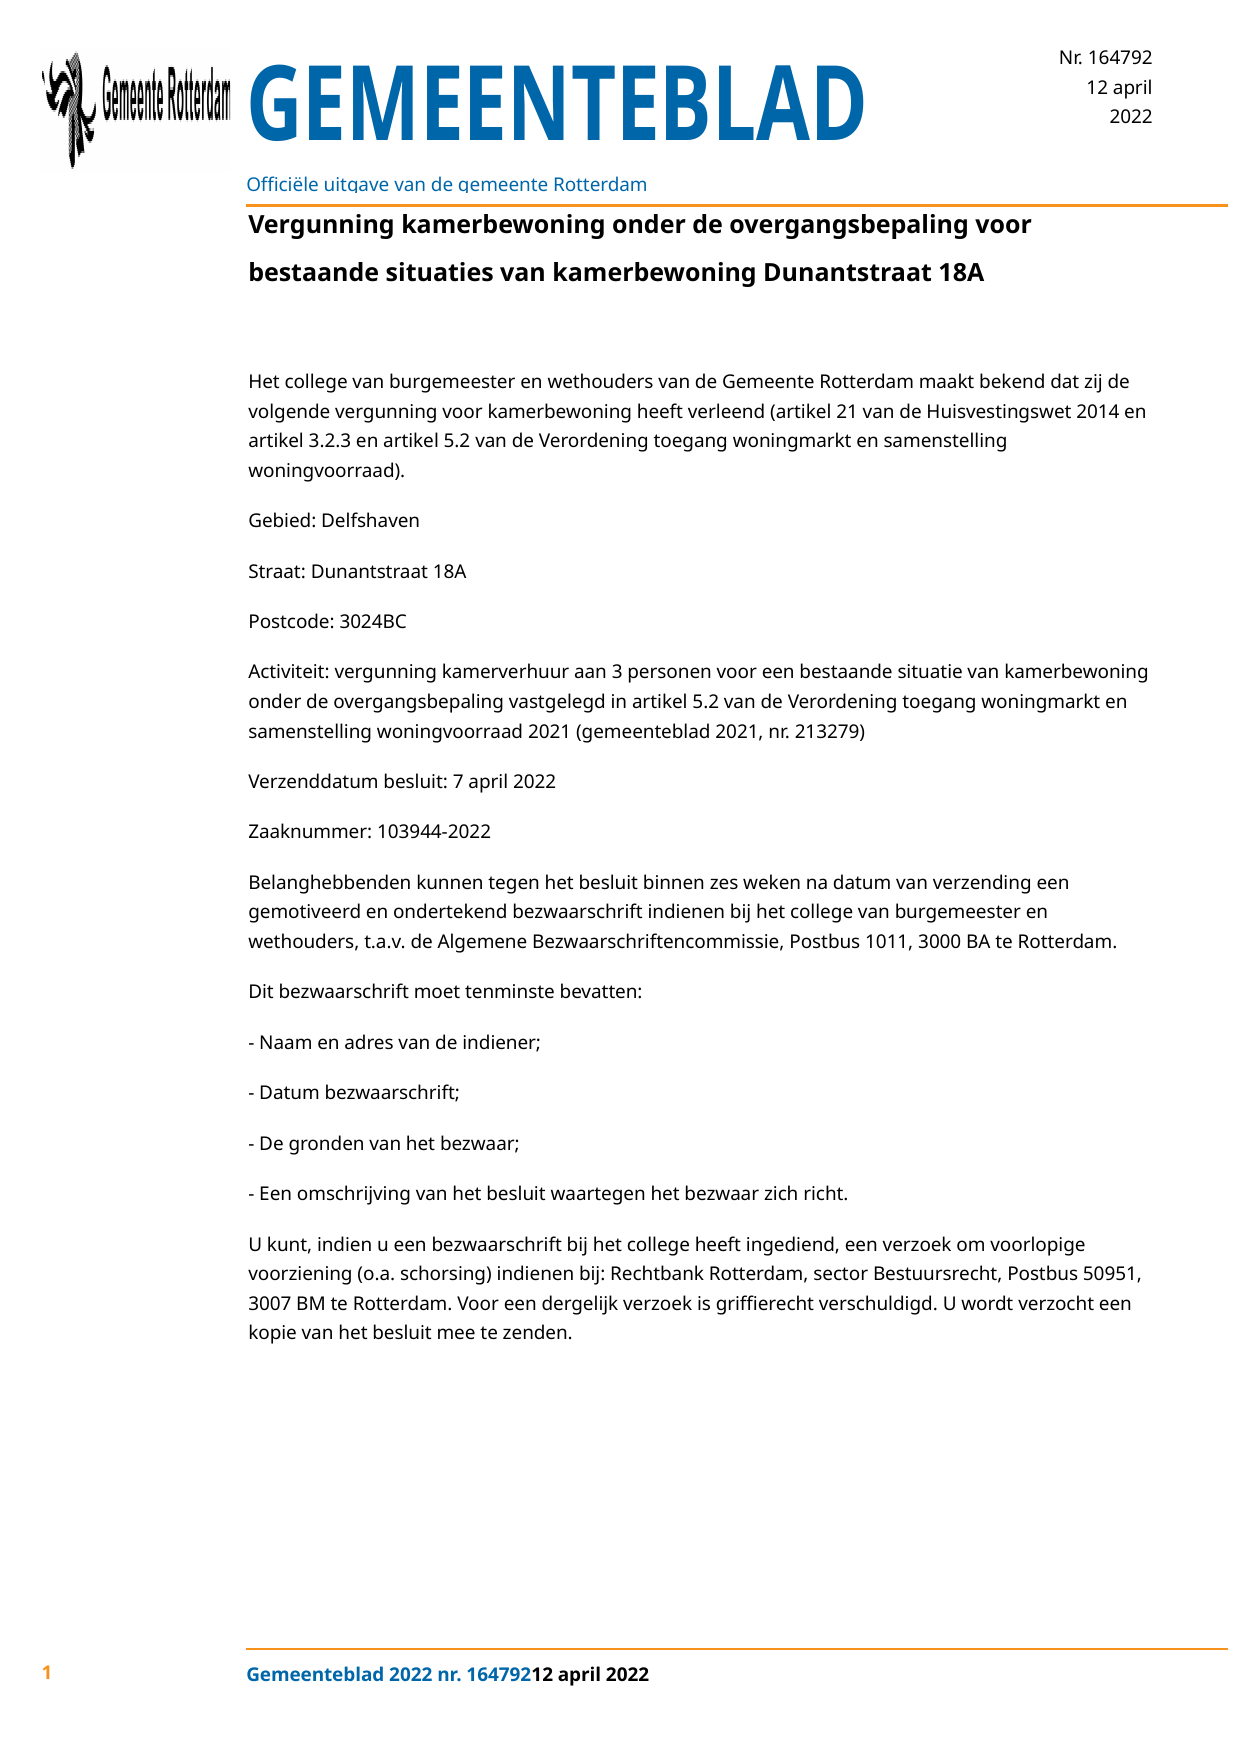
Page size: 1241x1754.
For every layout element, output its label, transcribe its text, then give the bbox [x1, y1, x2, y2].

text Zaaknummer: 103944-2022 [248, 819, 1152, 844]
text Straat: Dunantstraat 18A [248, 558, 1152, 584]
text Belanghebbenden kunnen tegen het besluit binnen zes weken na datum van verzending een gemotiveerd en ondertekend bezwaarschrift indienen bij het college van burgemeester en wethouders, t.a.v. de Algemene Bezwaarschriftencommissie, Postbus 1011, 3000 BA te Rotterdam. [248, 869, 1152, 954]
text - Datum bezwaarschrift; [248, 1079, 1152, 1105]
text Vergunning kamerbewoning onder de overgangsbepaling voor bestaande situaties van kamerbewoning Dunantstraat 18A [248, 207, 1152, 288]
text Verzenddatum besluit: 7 april 2022 [248, 768, 1152, 794]
text - Een omschrijving van het besluit waartegen het bezwaar zich richt. [248, 1180, 1152, 1206]
text Dit bezwaarschrift moet tenminste bevatten: [248, 979, 1152, 1004]
text Activiteit: vergunning kamerverhuur aan 3 personen voor een bestaande situatie van kamerbewoning onder de overgangsbepaling vastgelegd in artikel 5.2 van de Verordening toegang woningmarkt en samenstelling woningvoorraad 2021 (gemeenteblad 2021, nr. 213279) [248, 659, 1152, 744]
text - De gronden van het bezwaar; [248, 1130, 1152, 1156]
text Gebied: Delfshaven [248, 507, 1152, 533]
picture [41, 47, 231, 172]
text - Naam en adres van de indiener; [248, 1029, 1152, 1055]
text U kunt, indien u een bezwaarschrift bij het college heeft ingediend, een verzoek om voorlopige voorziening (o.a. schorsing) indienen bij: Rechtbank Rotterdam, sector Bestuursrecht, Postbus 50951, 3007 BM te Rotterdam. Voor een dergelijk verzoek is griffierecht verschuldigd. U wordt verzocht een kopie van het besluit mee te zenden. [248, 1231, 1152, 1345]
text Postcode: 3024BC [248, 608, 1152, 634]
text Het college van burgemeester en wethouders van de Gemeente Rotterdam maakt bekend dat zij de volgende vergunning voor kamerbewoning heeft verleend (artikel 21 van de Huisvestingswet 2014 en artikel 3.2.3 en artikel 5.2 van de Verordening toegang woningmarkt en samenstelling woningvoorraad). [248, 368, 1152, 483]
